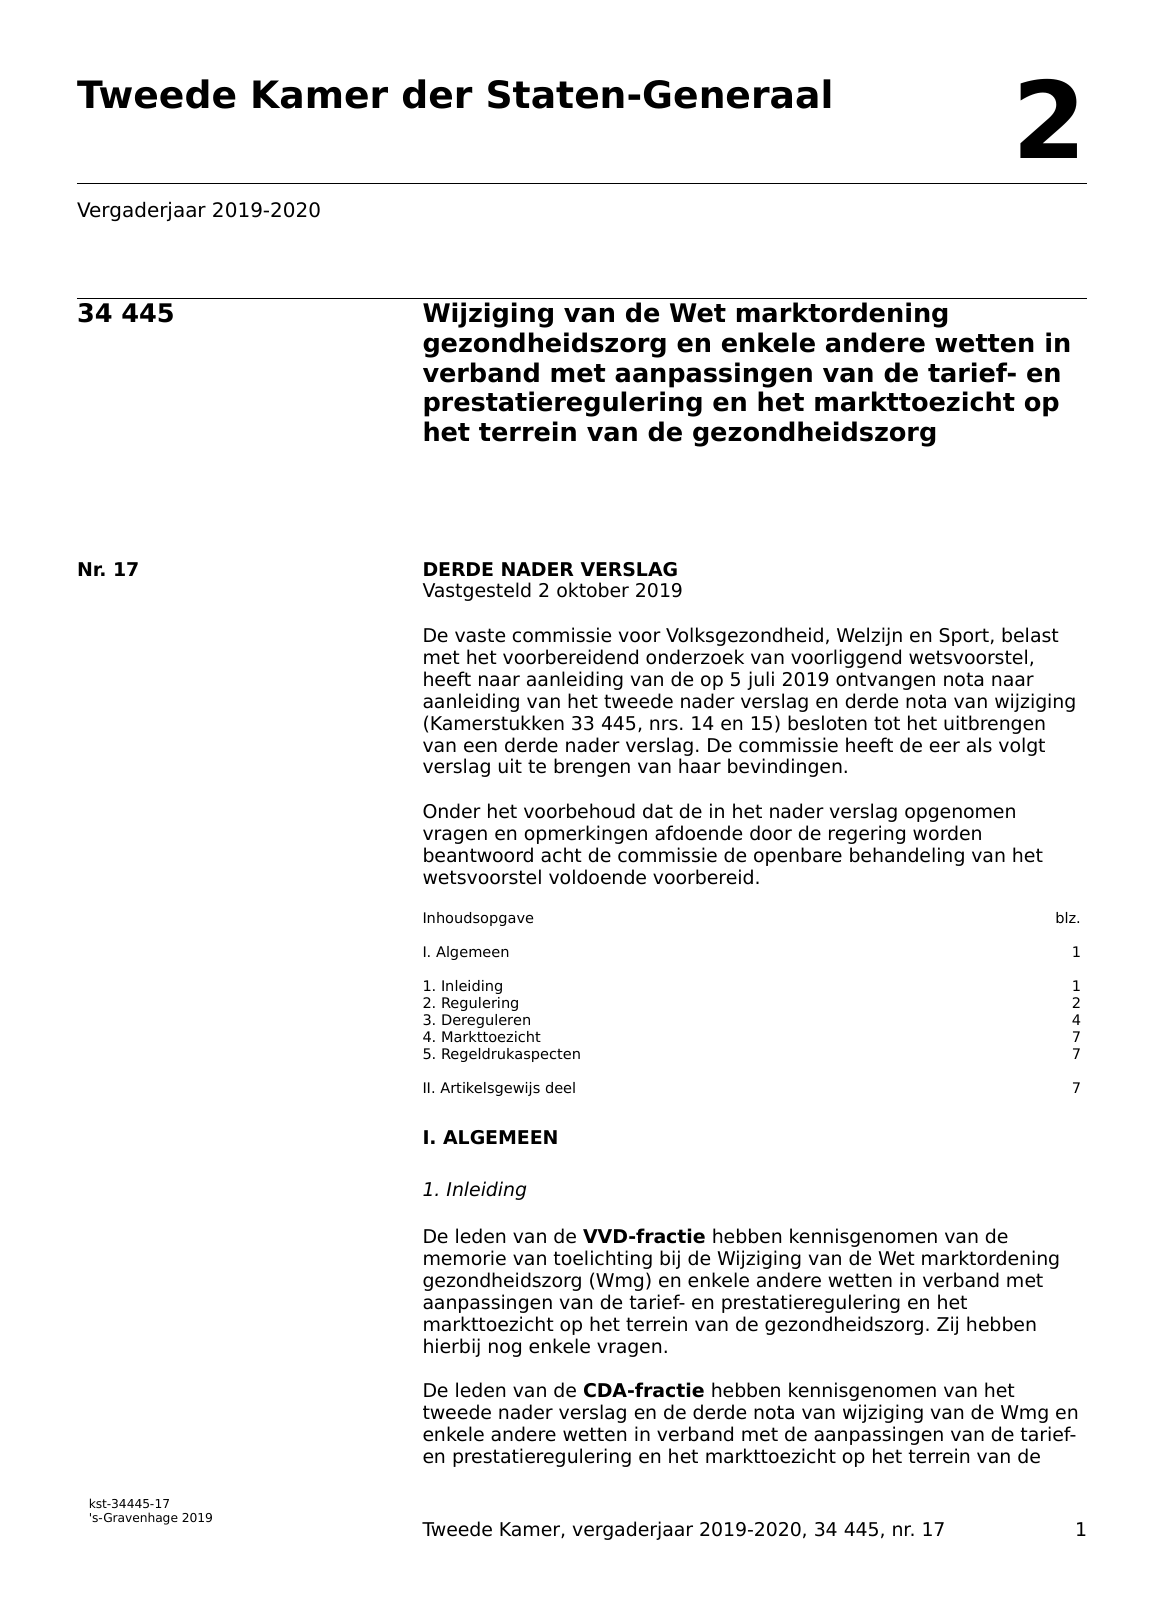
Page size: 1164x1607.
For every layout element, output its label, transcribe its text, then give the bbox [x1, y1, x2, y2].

subtitle 1. Inleiding [422, 1179, 1087, 1201]
subtitle Nr. 17 DERDE NADER VERSLAG [77, 558, 1087, 580]
table_cell [761, 1063, 1087, 1080]
table_cell 2. Regulering [422, 995, 761, 1012]
table_cell 7 [761, 1046, 1087, 1063]
table_cell 1. Inleiding [422, 978, 761, 995]
table_cell [422, 961, 761, 978]
table_cell 7 [761, 1029, 1087, 1046]
table_cell 3. Dereguleren [422, 1012, 761, 1029]
text De leden van de CDA-fractie hebben kennisgenomen van het tweede nader verslag en de derde nota van wijziging van de Wmg en enkele andere wetten in verband met de aanpassingen van de tarief- en prestatieregulering en het markttoezicht op het terrein van de [422, 1380, 1087, 1468]
table_header blz. [761, 910, 1087, 927]
table_cell [422, 1063, 761, 1080]
table_cell Vergaderjaar 2019-2020 [77, 184, 1087, 298]
text De leden van de VVD-fractie hebben kennisgenomen van de memorie van toelichting bij de Wijziging van de Wet marktordening gezondheidszorg (Wmg) en enkele andere wetten in verband met aanpassingen van de tarief- en prestatieregulering en het markttoezicht op het terrein van de gezondheidszorg. Zij hebben hierbij nog enkele vragen. [422, 1226, 1087, 1358]
text kst-34445-17 [88, 1497, 323, 1511]
subtitle 34 445 Wijziging van de Wet marktordening gezondheidszorg en enkele andere wetten in verband met aanpassingen van de tarief- en prestatieregulering en het markttoezicht op het terrein van de gezondheidszorg [77, 299, 1087, 447]
table_cell [761, 961, 1087, 978]
table_cell 4 [761, 1012, 1087, 1029]
table_cell 1 [761, 978, 1087, 995]
table_cell 7 [761, 1080, 1087, 1097]
text De vaste commissie voor Volksgezondheid, Welzijn en Sport, belast met het voorbereidend onderzoek van voorliggend wetsvoorstel, heeft naar aanleiding van de op 5 juli 2019 ontvangen nota naar aanleiding van het tweede nader verslag en derde nota van wijziging (Kamerstukken 33 445, nrs. 14 en 15) besloten tot het uitbrengen van een derde nader verslag. De commissie heeft de eer als volgt verslag uit te brengen van haar bevindingen. [422, 624, 1087, 778]
table_cell 1 [761, 944, 1087, 961]
text 's-Gravenhage 2019 [88, 1511, 323, 1525]
table_header 2 [886, 59, 1087, 183]
table_cell [422, 928, 761, 944]
table_cell II. Artikelsgewijs deel [422, 1080, 761, 1097]
text Onder het voorbehoud dat de in het nader verslag opgenomen vragen en opmerkingen afdoende door de regering worden beantwoord acht de commissie de openbare behandeling van het wetsvoorstel voldoende voorbereid. [422, 801, 1087, 888]
table_header Inhoudsopgave [422, 910, 761, 927]
table_cell 5. Regeldrukaspecten [422, 1046, 761, 1063]
table_cell 4. Markttoezicht [422, 1029, 761, 1046]
table_cell 2 [761, 995, 1087, 1012]
table_cell [761, 928, 1087, 944]
table_header Tweede Kamer der Staten-Generaal [77, 59, 886, 183]
table_cell I. Algemeen [422, 944, 761, 961]
subtitle I. ALGEMEEN [422, 1127, 1087, 1149]
text Vastgesteld 2 oktober 2019 [422, 580, 1087, 602]
